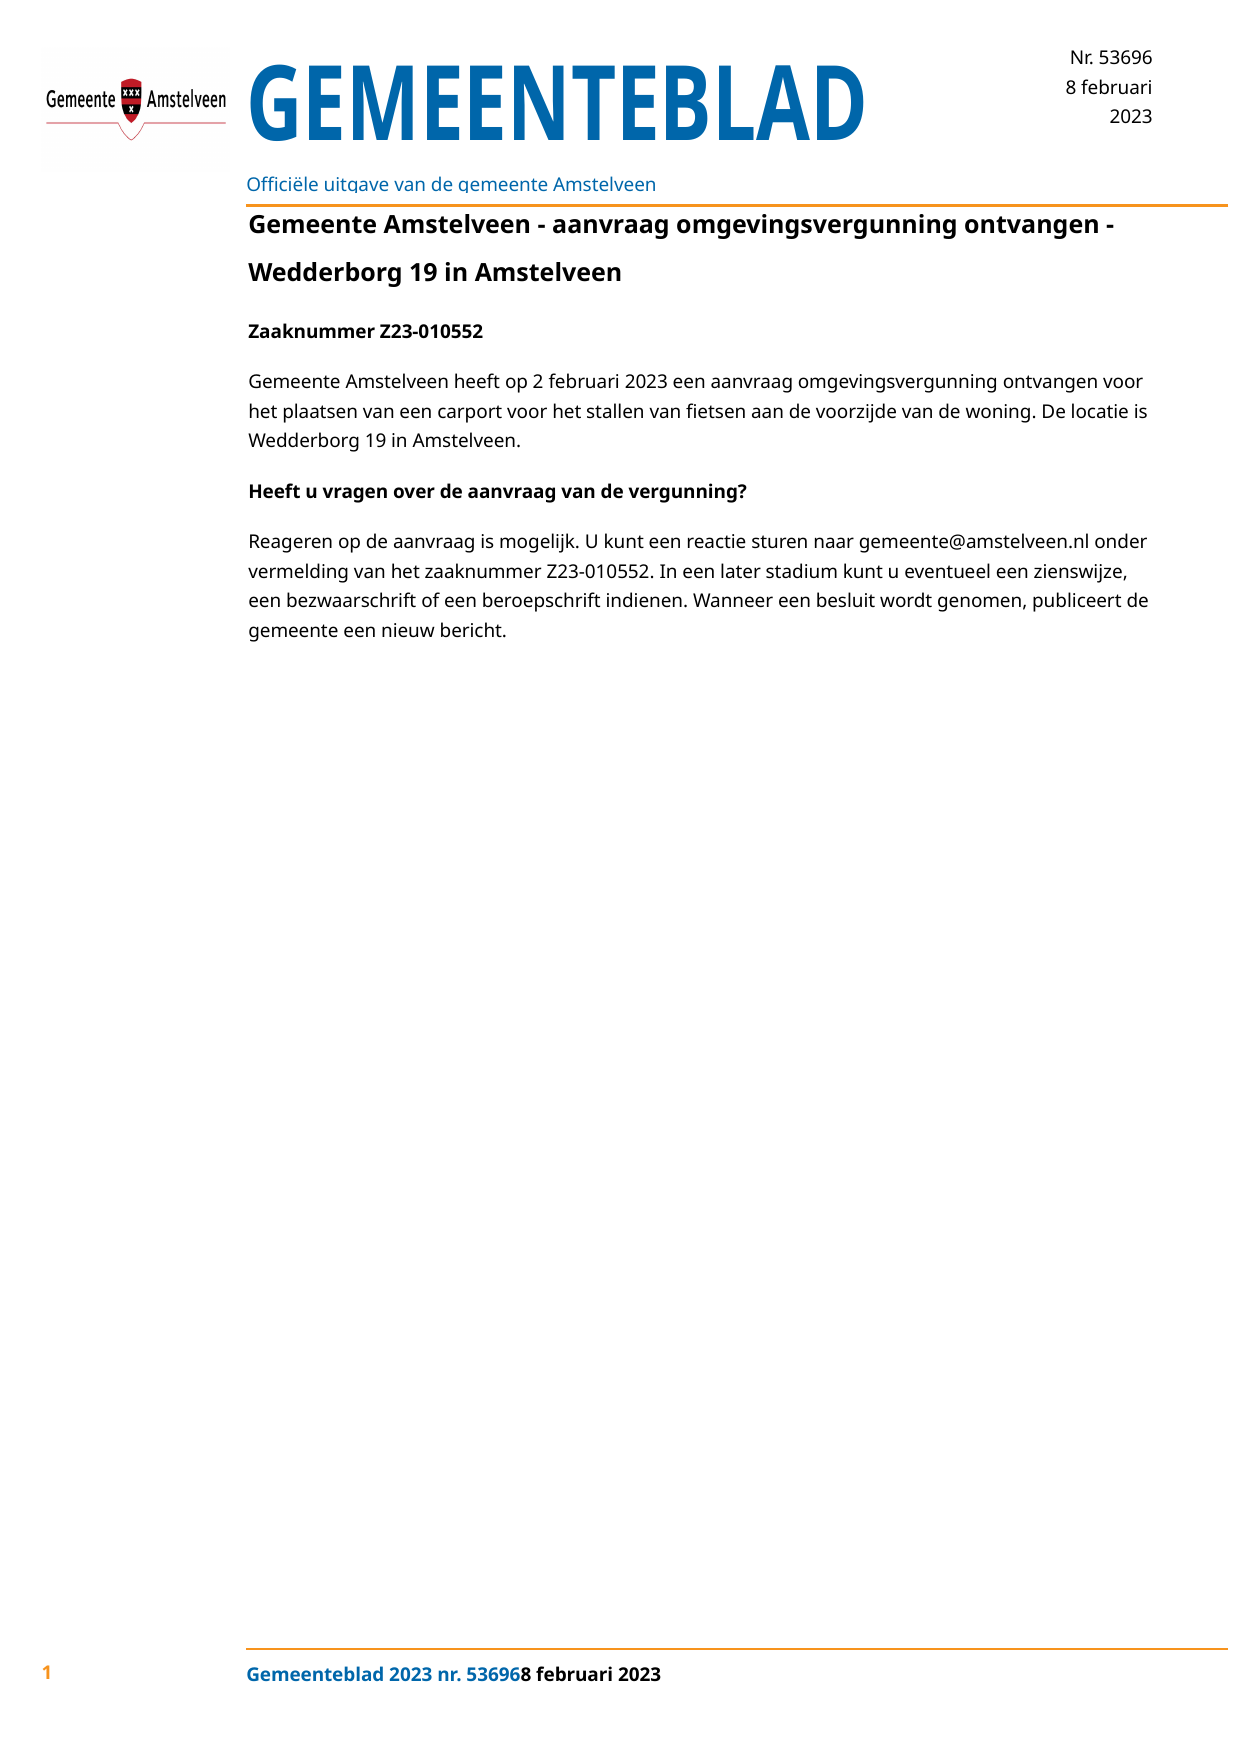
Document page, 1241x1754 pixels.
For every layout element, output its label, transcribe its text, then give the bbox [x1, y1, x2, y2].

text Reageren op de aanvraag is mogelijk. U kunt een reactie sturen naar gemeente@amstelveen.nl onder vermelding van het zaaknummer Z23-010552. In een later stadium kunt u eventueel een zienswijze, een bezwaarschrift of een beroepschrift indienen. Wanneer een besluit wordt genomen, publiceert de gemeente een nieuw bericht. [248, 528, 1152, 643]
text Zaaknummer Z23-010552 [248, 318, 1152, 344]
text Gemeente Amstelveen heeft op 2 februari 2023 een aanvraag omgevingsvergunning ontvangen voor het plaatsen van een carport voor het stallen van fietsen aan de voorzijde van de woning. De locatie is Wedderborg 19 in Amstelveen. [248, 368, 1152, 453]
picture [41, 47, 231, 172]
text Heeft u vragen over de aanvraag van de vergunning? [248, 478, 1152, 504]
text Gemeente Amstelveen - aanvraag omgevingsvergunning ontvangen - Wedderborg 19 in Amstelveen [248, 207, 1152, 288]
